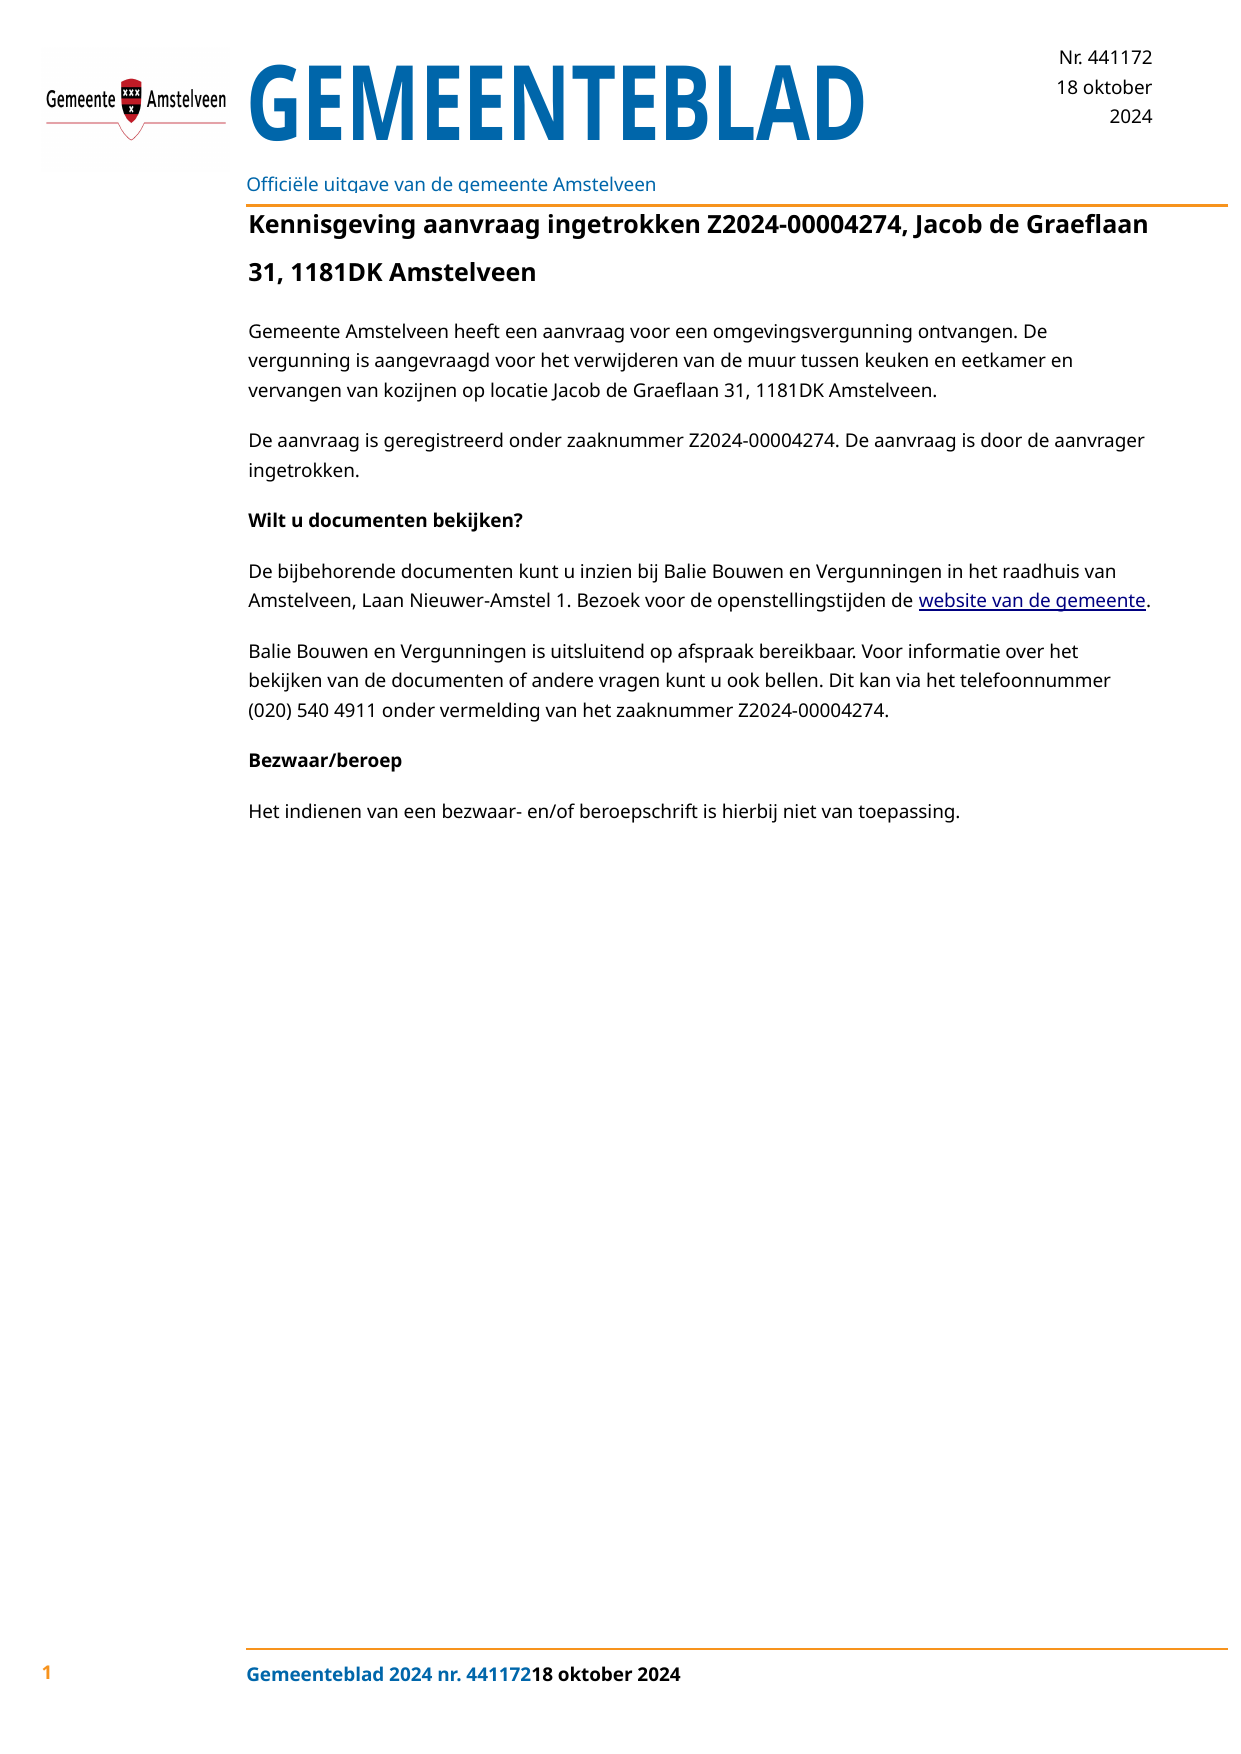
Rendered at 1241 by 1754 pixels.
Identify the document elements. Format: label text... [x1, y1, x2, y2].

text Bezwaar/beroep [248, 747, 1152, 773]
text De aanvraag is geregistreerd onder zaaknummer Z2024-00004274. De aanvraag is door de aanvrager ingetrokken. [248, 427, 1152, 483]
text Wilt u documenten bekijken? [248, 507, 1152, 533]
text De bijbehorende documenten kunt u inzien bij Balie Bouwen en Vergunningen in het raadhuis van Amstelveen, Laan Nieuwer-Amstel 1. Bezoek voor de openstellingstijden de website van de gemeente. [248, 558, 1152, 613]
text Kennisgeving aanvraag ingetrokken Z2024-00004274, Jacob de Graeflaan 31, 1181DK Amstelveen [248, 207, 1152, 288]
picture [41, 47, 231, 172]
text Gemeente Amstelveen heeft een aanvraag voor een omgevingsvergunning ontvangen. De vergunning is aangevraagd voor het verwijderen van de muur tussen keuken en eetkamer en vervangen van kozijnen op locatie Jacob de Graeflaan 31, 1181DK Amstelveen. [248, 318, 1152, 403]
text Balie Bouwen en Vergunningen is uitsluitend op afspraak bereikbaar. Voor informatie over het bekijken van de documenten of andere vragen kunt u ook bellen. Dit kan via het telefoonnummer (020) 540 4911 onder vermelding van het zaaknummer Z2024-00004274. [248, 638, 1152, 723]
text Het indienen van een bezwaar- en/of beroepschrift is hierbij niet van toepassing. [248, 798, 1152, 824]
